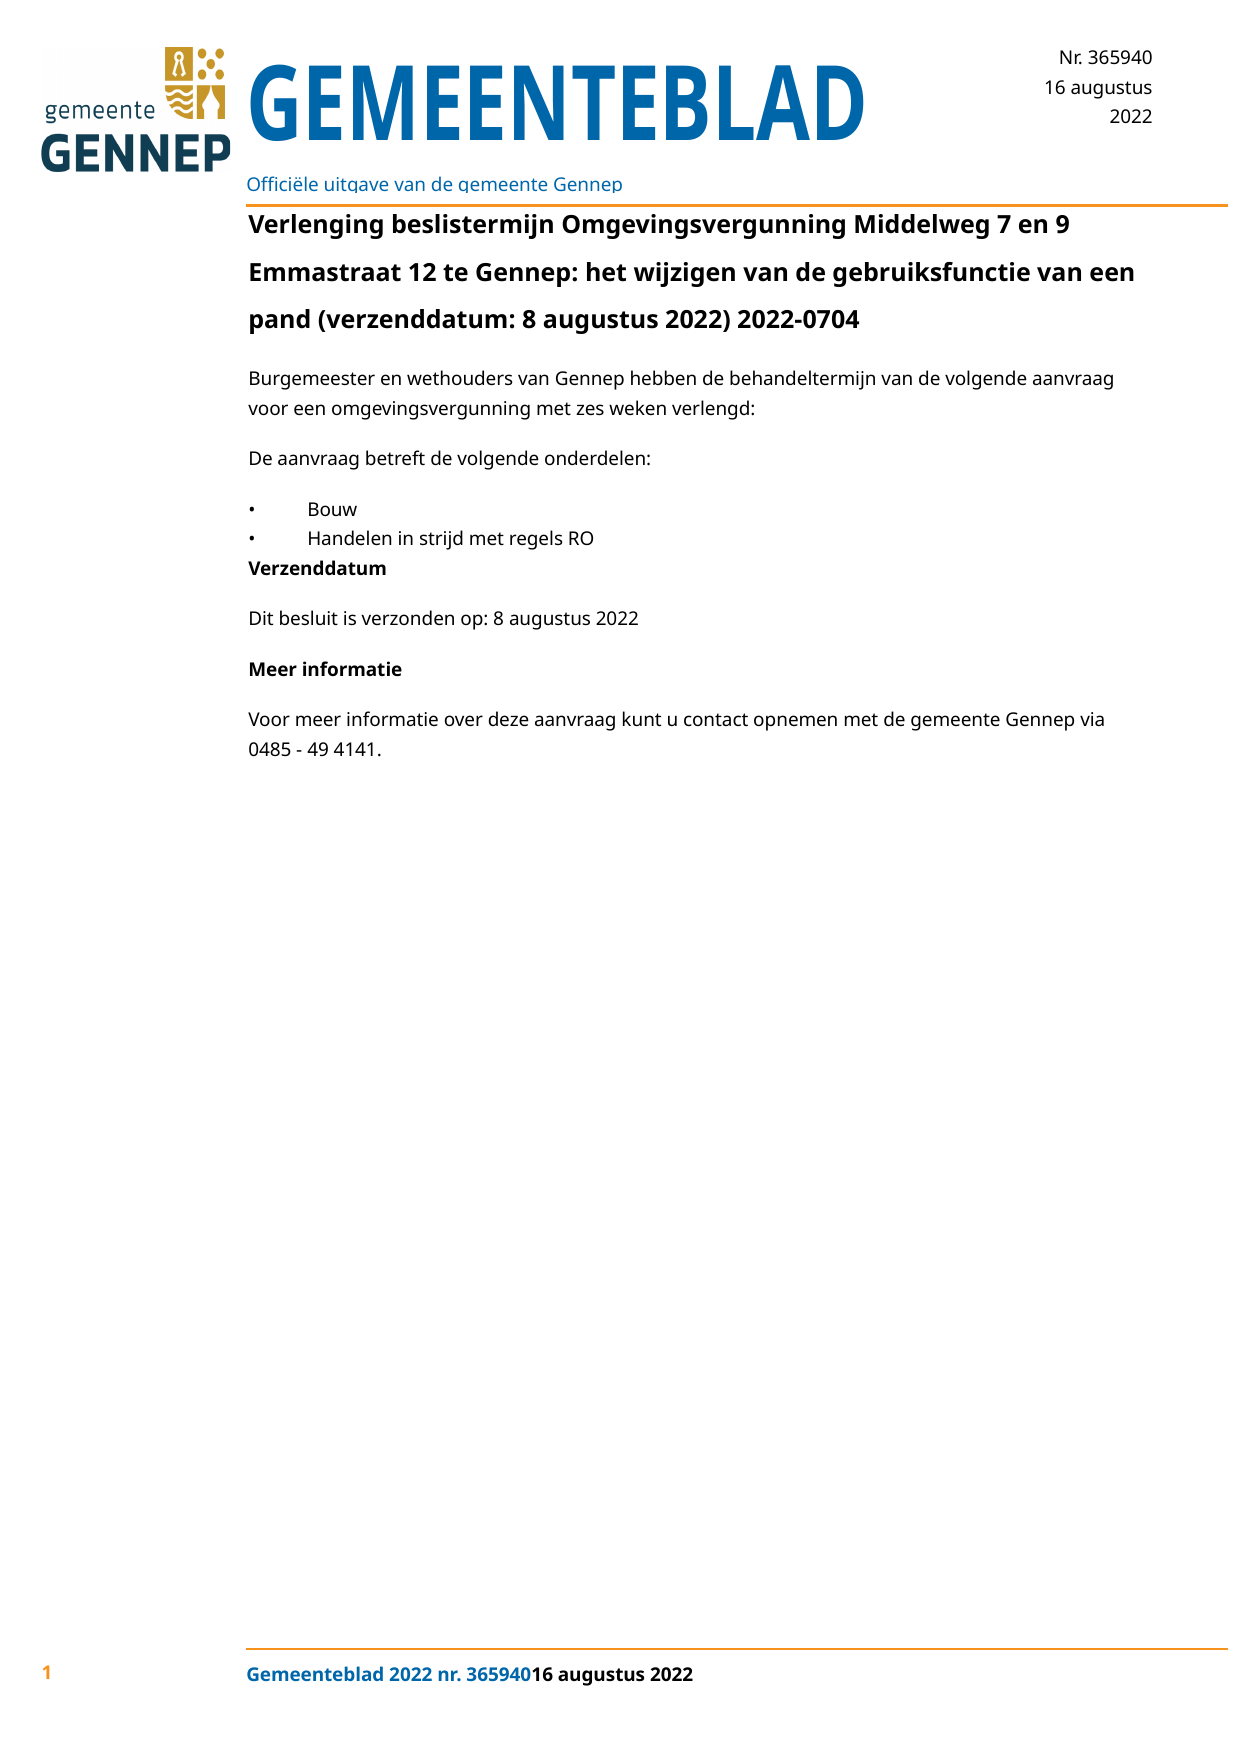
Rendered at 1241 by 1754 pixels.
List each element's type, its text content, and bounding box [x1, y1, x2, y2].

text Dit besluit is verzonden op: 8 augustus 2022 [248, 606, 1152, 631]
text Meer informatie [248, 656, 1152, 682]
picture [41, 47, 231, 172]
text Verzenddatum [248, 555, 1152, 581]
text Voor meer informatie over deze aanvraag kunt u contact opnemen met de gemeente Gennep via 0485 - 49 4141. [248, 706, 1152, 762]
text Verlenging beslistermijn Omgevingsvergunning Middelweg 7 en 9 Emmastraat 12 te Gennep: het wijzigen van de gebruiksfunctie van een pand (verzenddatum: 8 augustus 2022) 2022-0704 [248, 207, 1152, 336]
list Bouw [248, 496, 1152, 522]
text De aanvraag betreft de volgende onderdelen: [248, 446, 1152, 471]
text Burgemeester en wethouders van Gennep hebben de behandeltermijn van de volgende aanvraag voor een omgevingsvergunning met zes weken verlengd: [248, 366, 1152, 421]
list Handelen in strijd met regels RO [248, 526, 1152, 551]
